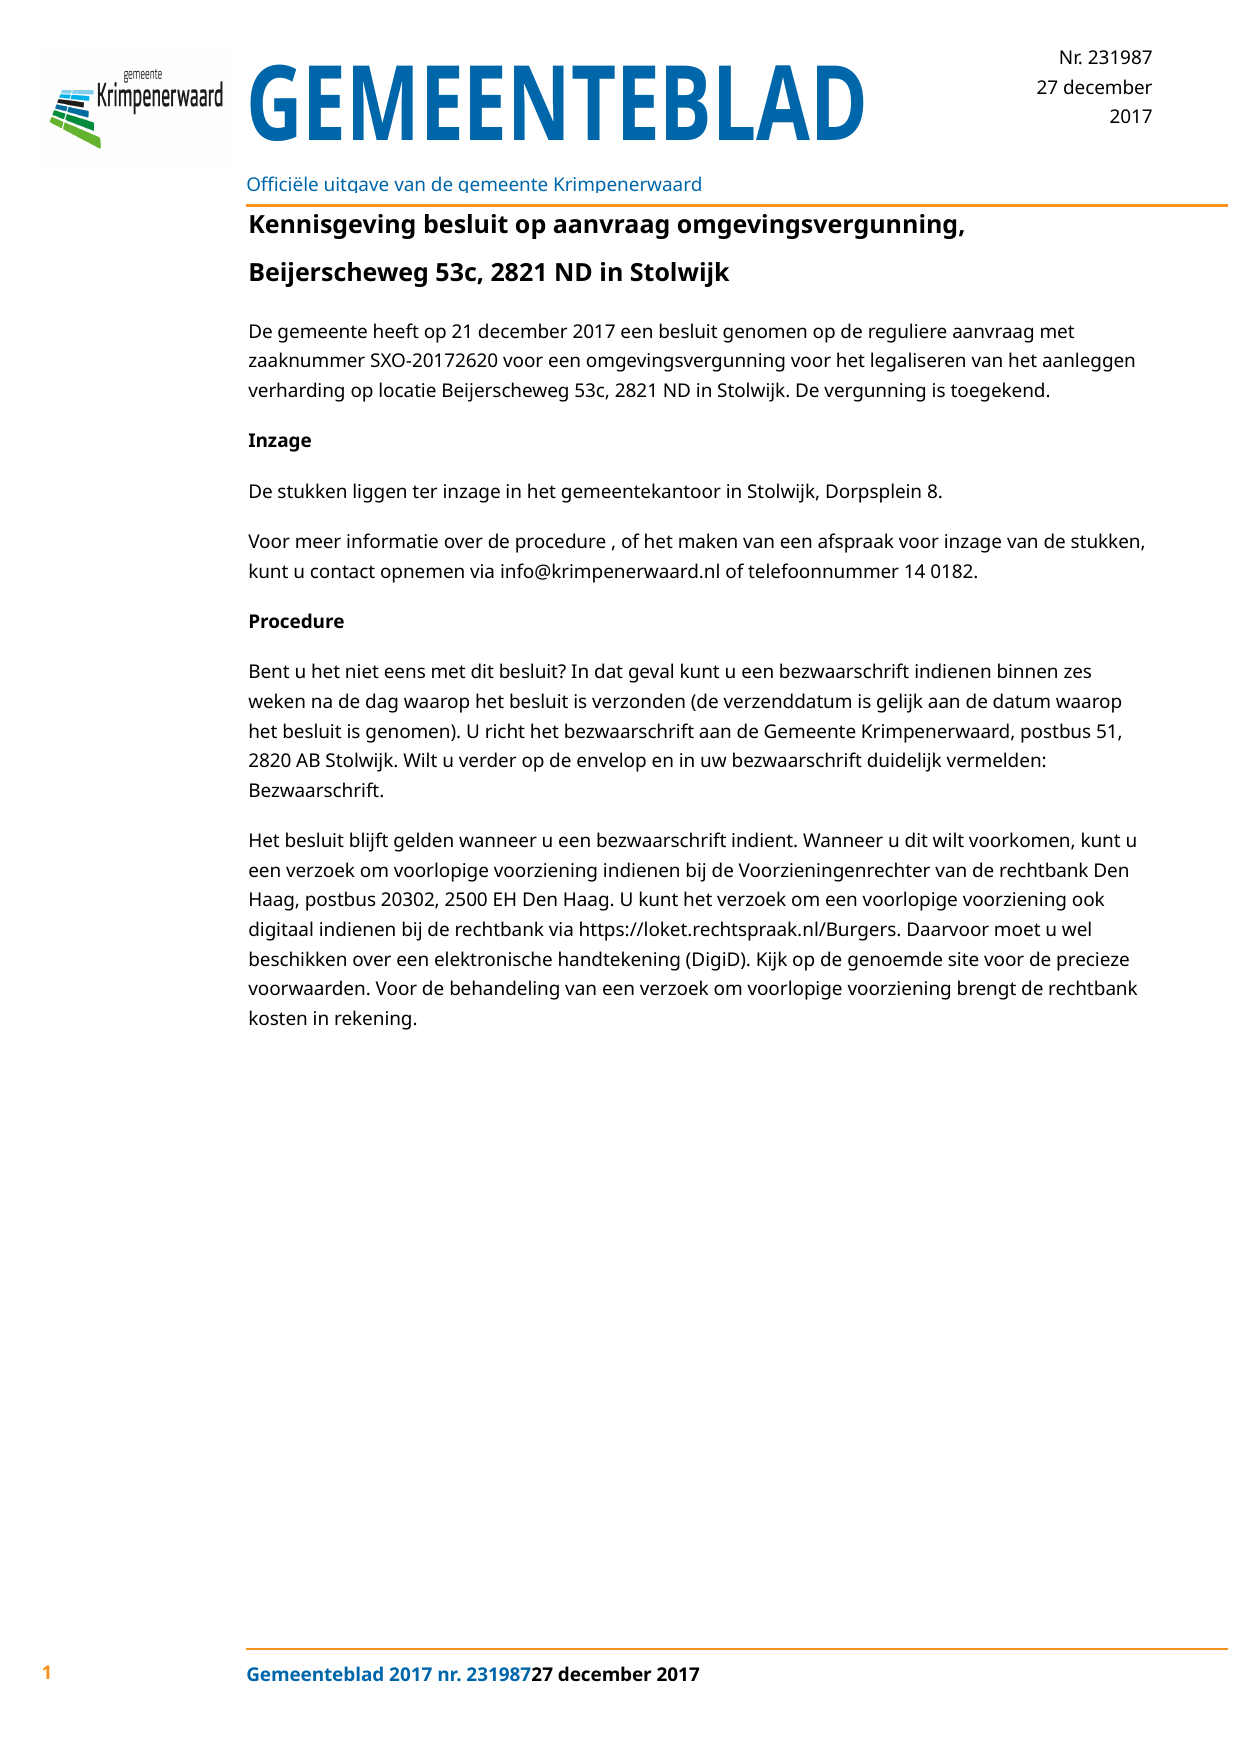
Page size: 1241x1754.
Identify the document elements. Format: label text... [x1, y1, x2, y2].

picture [41, 47, 231, 172]
text De gemeente heeft op 21 december 2017 een besluit genomen op de reguliere aanvraag met zaaknummer SXO-20172620 voor een omgevingsvergunning voor het legaliseren van het aanleggen verharding op locatie Beijerscheweg 53c, 2821 ND in Stolwijk. De vergunning is toegekend. [248, 318, 1152, 403]
text Bent u het niet eens met dit besluit? In dat geval kunt u een bezwaarschrift indienen binnen zes weken na de dag waarop het besluit is verzonden (de verzenddatum is gelijk aan de datum waarop het besluit is genomen). U richt het bezwaarschrift aan de Gemeente Krimpenerwaard, postbus 51, 2820 AB Stolwijk. Wilt u verder op de envelop en in uw bezwaarschrift duidelijk vermelden: Bezwaarschrift. [248, 659, 1152, 803]
text Procedure [248, 608, 1152, 634]
text Het besluit blijft gelden wanneer u een bezwaarschrift indient. Wanneer u dit wilt voorkomen, kunt u een verzoek om voorlopige voorziening indienen bij de Voorzieningenrechter van de rechtbank Den Haag, postbus 20302, 2500 EH Den Haag. U kunt het verzoek om een voorlopige voorziening ook digitaal indienen bij de rechtbank via https://loket.rechtspraak.nl/Burgers. Daarvoor moet u wel beschikken over een elektronische handtekening (DigiD). Kijk op de genoemde site voor de precieze voorwaarden. Voor de behandeling van een verzoek om voorlopige voorziening brengt de rechtbank kosten in rekening. [248, 827, 1152, 1031]
text Inzage [248, 427, 1152, 453]
text Kennisgeving besluit op aanvraag omgevingsvergunning, Beijerscheweg 53c, 2821 ND in Stolwijk [248, 207, 1152, 288]
text Voor meer informatie over de procedure , of het maken van een afspraak voor inzage van de stukken, kunt u contact opnemen via info@krimpenerwaard.nl of telefoonnummer 14 0182. [248, 528, 1152, 584]
text De stukken liggen ter inzage in het gemeentekantoor in Stolwijk, Dorpsplein 8. [248, 478, 1152, 504]
